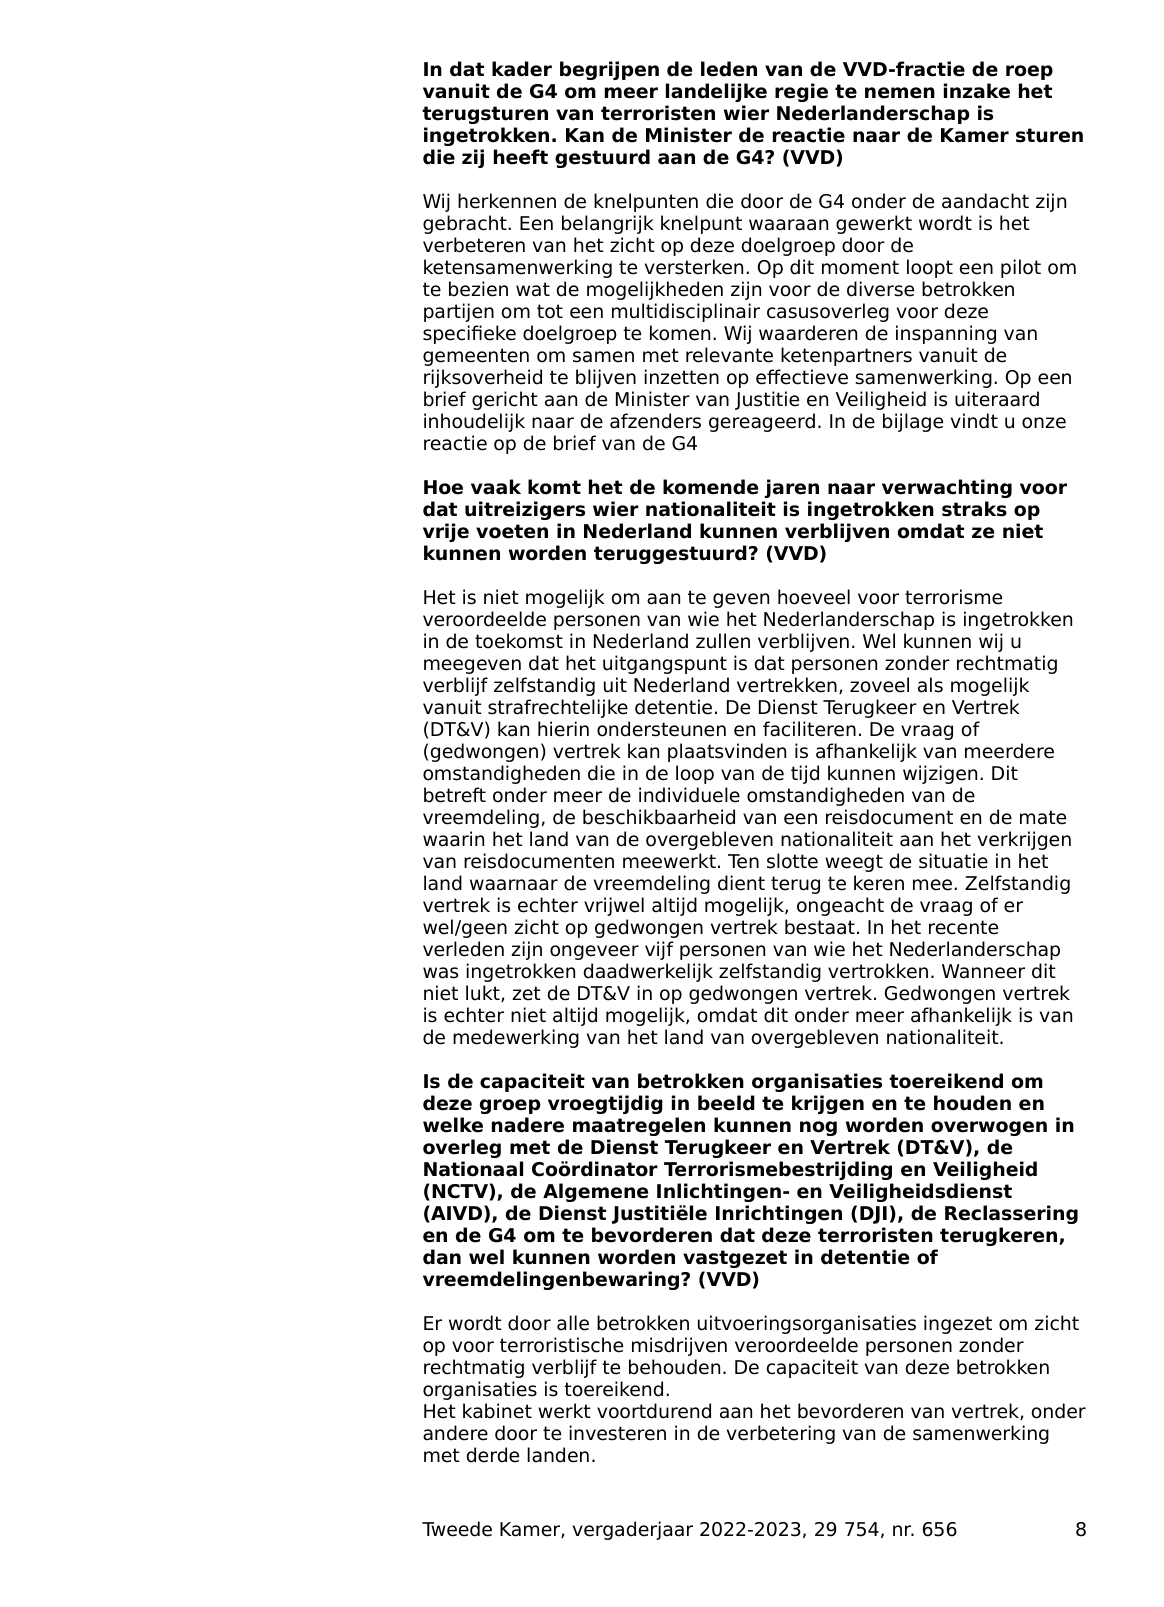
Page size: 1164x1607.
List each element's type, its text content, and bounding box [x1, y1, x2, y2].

text Wij herkennen de knelpunten die door de G4 onder de aandacht zijn gebracht. Een belangrijk knelpunt waaraan gewerkt wordt is het verbeteren van het zicht op deze doelgroep door de ketensamenwerking te versterken. Op dit moment loopt een pilot om te bezien wat de mogelijkheden zijn voor de diverse betrokken partijen om tot een multidisciplinair casusoverleg voor deze specifieke doelgroep te komen. Wij waarderen de inspanning van gemeenten om samen met relevante ketenpartners vanuit de rijksoverheid te blijven inzetten op effectieve samenwerking. Op een brief gericht aan de Minister van Justitie en Veiligheid is uiteraard inhoudelijk naar de afzenders gereageerd. In de bijlage vindt u onze reactie op de brief van de G4 [422, 191, 1087, 455]
text Hoe vaak komt het de komende jaren naar verwachting voor dat uitreizigers wier nationaliteit is ingetrokken straks op vrije voeten in Nederland kunnen verblijven omdat ze niet kunnen worden teruggestuurd? (VVD) [422, 477, 1087, 565]
text Er wordt door alle betrokken uitvoeringsorganisaties ingezet om zicht op voor terroristische misdrijven veroordeelde personen zonder rechtmatig verblijf te behouden. De capaciteit van deze betrokken organisaties is toereikend. [422, 1313, 1087, 1401]
text Het kabinet werkt voortdurend aan het bevorderen van vertrek, onder andere door te investeren in de verbetering van de samenwerking met derde landen. [422, 1401, 1087, 1467]
text In dat kader begrijpen de leden van de VVD-fractie de roep vanuit de G4 om meer landelijke regie te nemen inzake het terugsturen van terroristen wier Nederlanderschap is ingetrokken. Kan de Minister de reactie naar de Kamer sturen die zij heeft gestuurd aan de G4? (VVD) [422, 59, 1087, 169]
text Is de capaciteit van betrokken organisaties toereikend om deze groep vroegtijdig in beeld te krijgen en te houden en welke nadere maatregelen kunnen nog worden overwogen in overleg met de Dienst Terugkeer en Vertrek (DT&V), de Nationaal Coördinator Terrorismebestrijding en Veiligheid (NCTV), de Algemene Inlichtingen- en Veiligheidsdienst (AIVD), de Dienst Justitiële Inrichtingen (DJI), de Reclassering en de G4 om te bevorderen dat deze terroristen terugkeren, dan wel kunnen worden vastgezet in detentie of vreemdelingenbewaring? (VVD) [422, 1071, 1087, 1291]
text Het is niet mogelijk om aan te geven hoeveel voor terrorisme veroordeelde personen van wie het Nederlanderschap is ingetrokken in de toekomst in Nederland zullen verblijven. Wel kunnen wij u meegeven dat het uitgangspunt is dat personen zonder rechtmatig verblijf zelfstandig uit Nederland vertrekken, zoveel als mogelijk vanuit strafrechtelijke detentie. De Dienst Terugkeer en Vertrek (DT&V) kan hierin ondersteunen en faciliteren. De vraag of (gedwongen) vertrek kan plaatsvinden is afhankelijk van meerdere omstandigheden die in de loop van de tijd kunnen wijzigen. Dit betreft onder meer de individuele omstandigheden van de vreemdeling, de beschikbaarheid van een reisdocument en de mate waarin het land van de overgebleven nationaliteit aan het verkrijgen van reisdocumenten meewerkt. Ten slotte weegt de situatie in het land waarnaar de vreemdeling dient terug te keren mee. Zelfstandig vertrek is echter vrijwel altijd mogelijk, ongeacht de vraag of er wel/geen zicht op gedwongen vertrek bestaat. In het recente verleden zijn ongeveer vijf personen van wie het Nederlanderschap was ingetrokken daadwerkelijk zelfstandig vertrokken. Wanneer dit niet lukt, zet de DT&V in op gedwongen vertrek. Gedwongen vertrek is echter niet altijd mogelijk, omdat dit onder meer afhankelijk is van de medewerking van het land van overgebleven nationaliteit. [422, 587, 1087, 1049]
